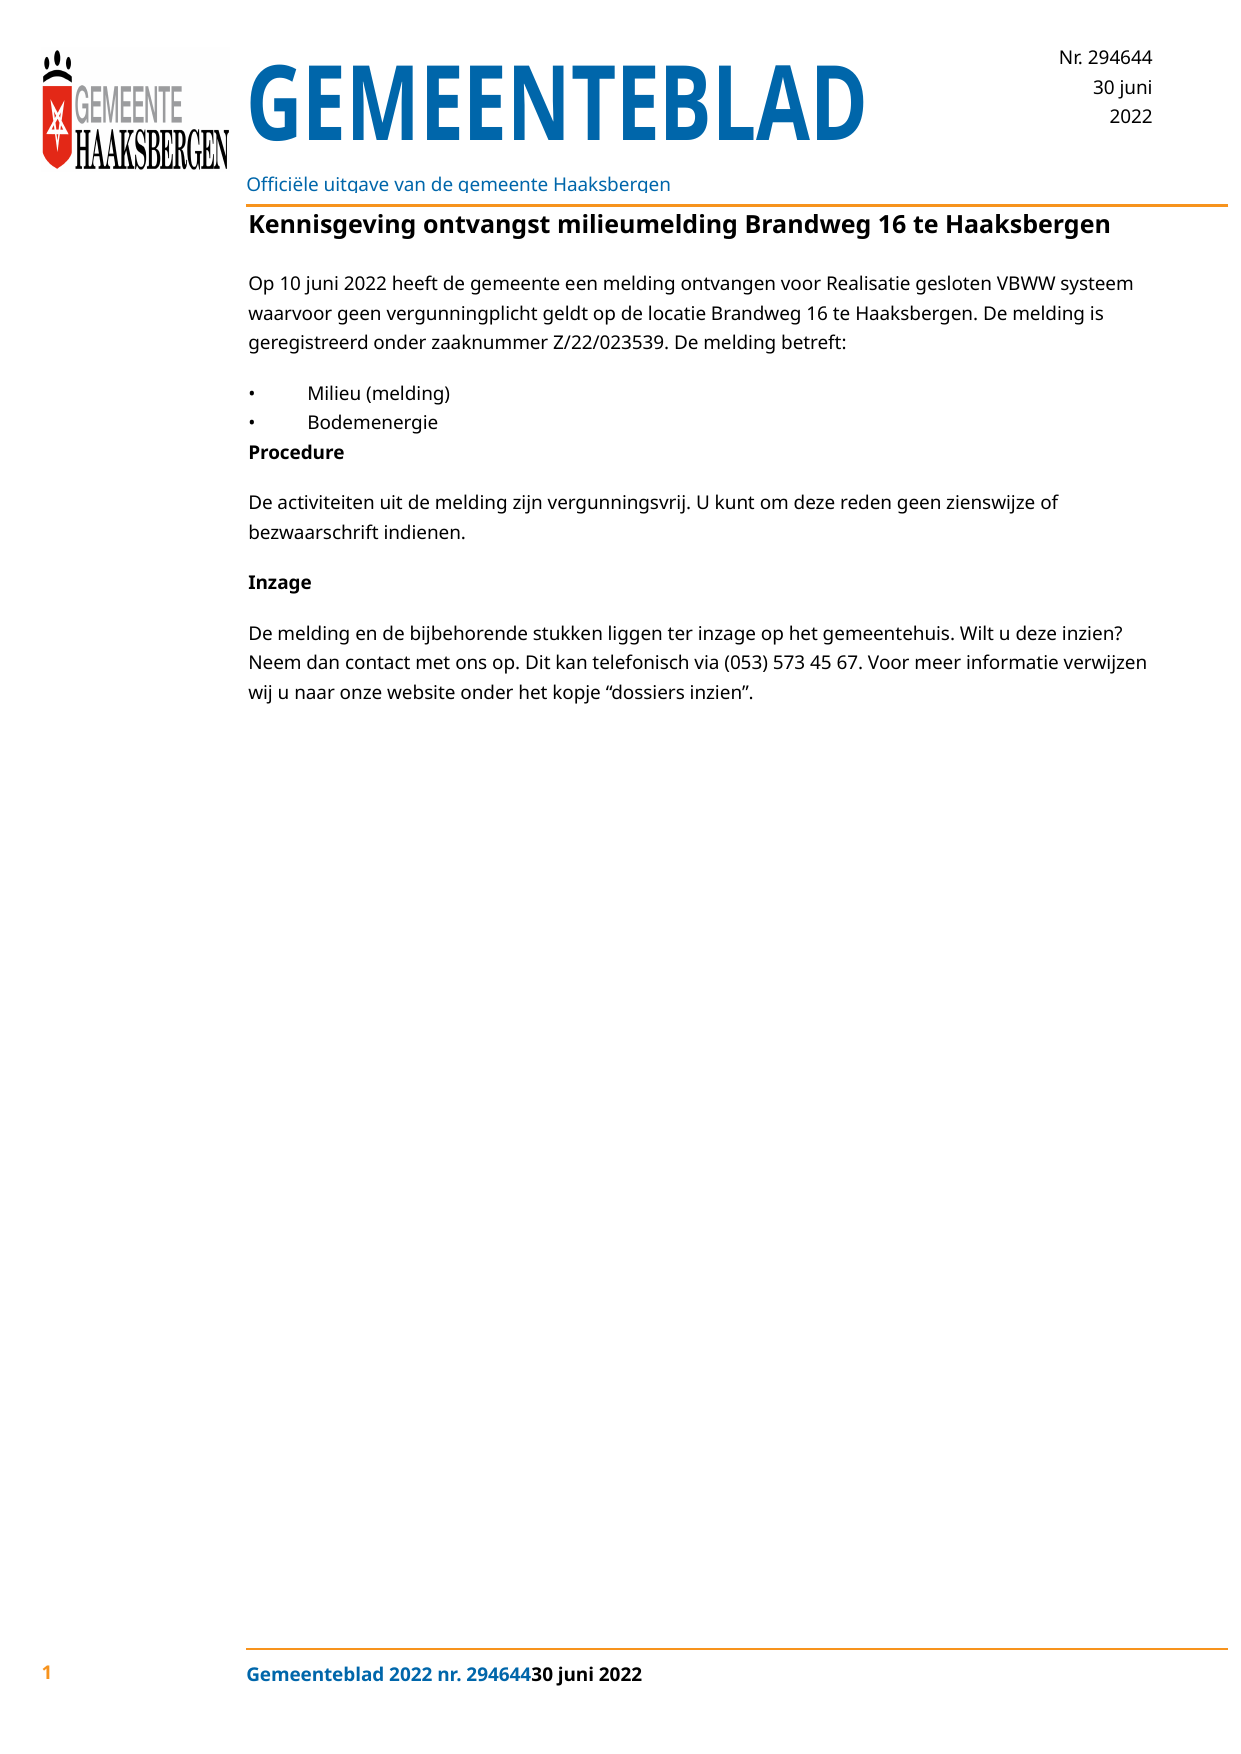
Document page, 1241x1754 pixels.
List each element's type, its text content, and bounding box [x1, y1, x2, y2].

text De activiteiten uit de melding zijn vergunningsvrij. U kunt om deze reden geen zienswijze of bezwaarschrift indienen. [248, 489, 1152, 545]
text Procedure [248, 439, 1152, 465]
text Inzage [248, 569, 1152, 595]
text De melding en de bijbehorende stukken liggen ter inzage op het gemeentehuis. Wilt u deze inzien? Neem dan contact met ons op. Dit kan telefonisch via (053) 573 45 67. Voor meer informatie verwijzen wij u naar onze website onder het kopje “dossiers inzien”. [248, 620, 1152, 705]
list Milieu (melding) [248, 380, 1152, 406]
list Bodemenergie [248, 409, 1152, 435]
text Op 10 juni 2022 heeft de gemeente een melding ontvangen voor Realisatie gesloten VBWW systeem waarvoor geen vergunningplicht geldt op de locatie Brandweg 16 te Haaksbergen. De melding is geregistreerd onder zaaknummer Z/22/023539. De melding betreft: [248, 270, 1152, 355]
text Kennisgeving ontvangst milieumelding Brandweg 16 te Haaksbergen [248, 207, 1152, 241]
picture [41, 47, 231, 172]
